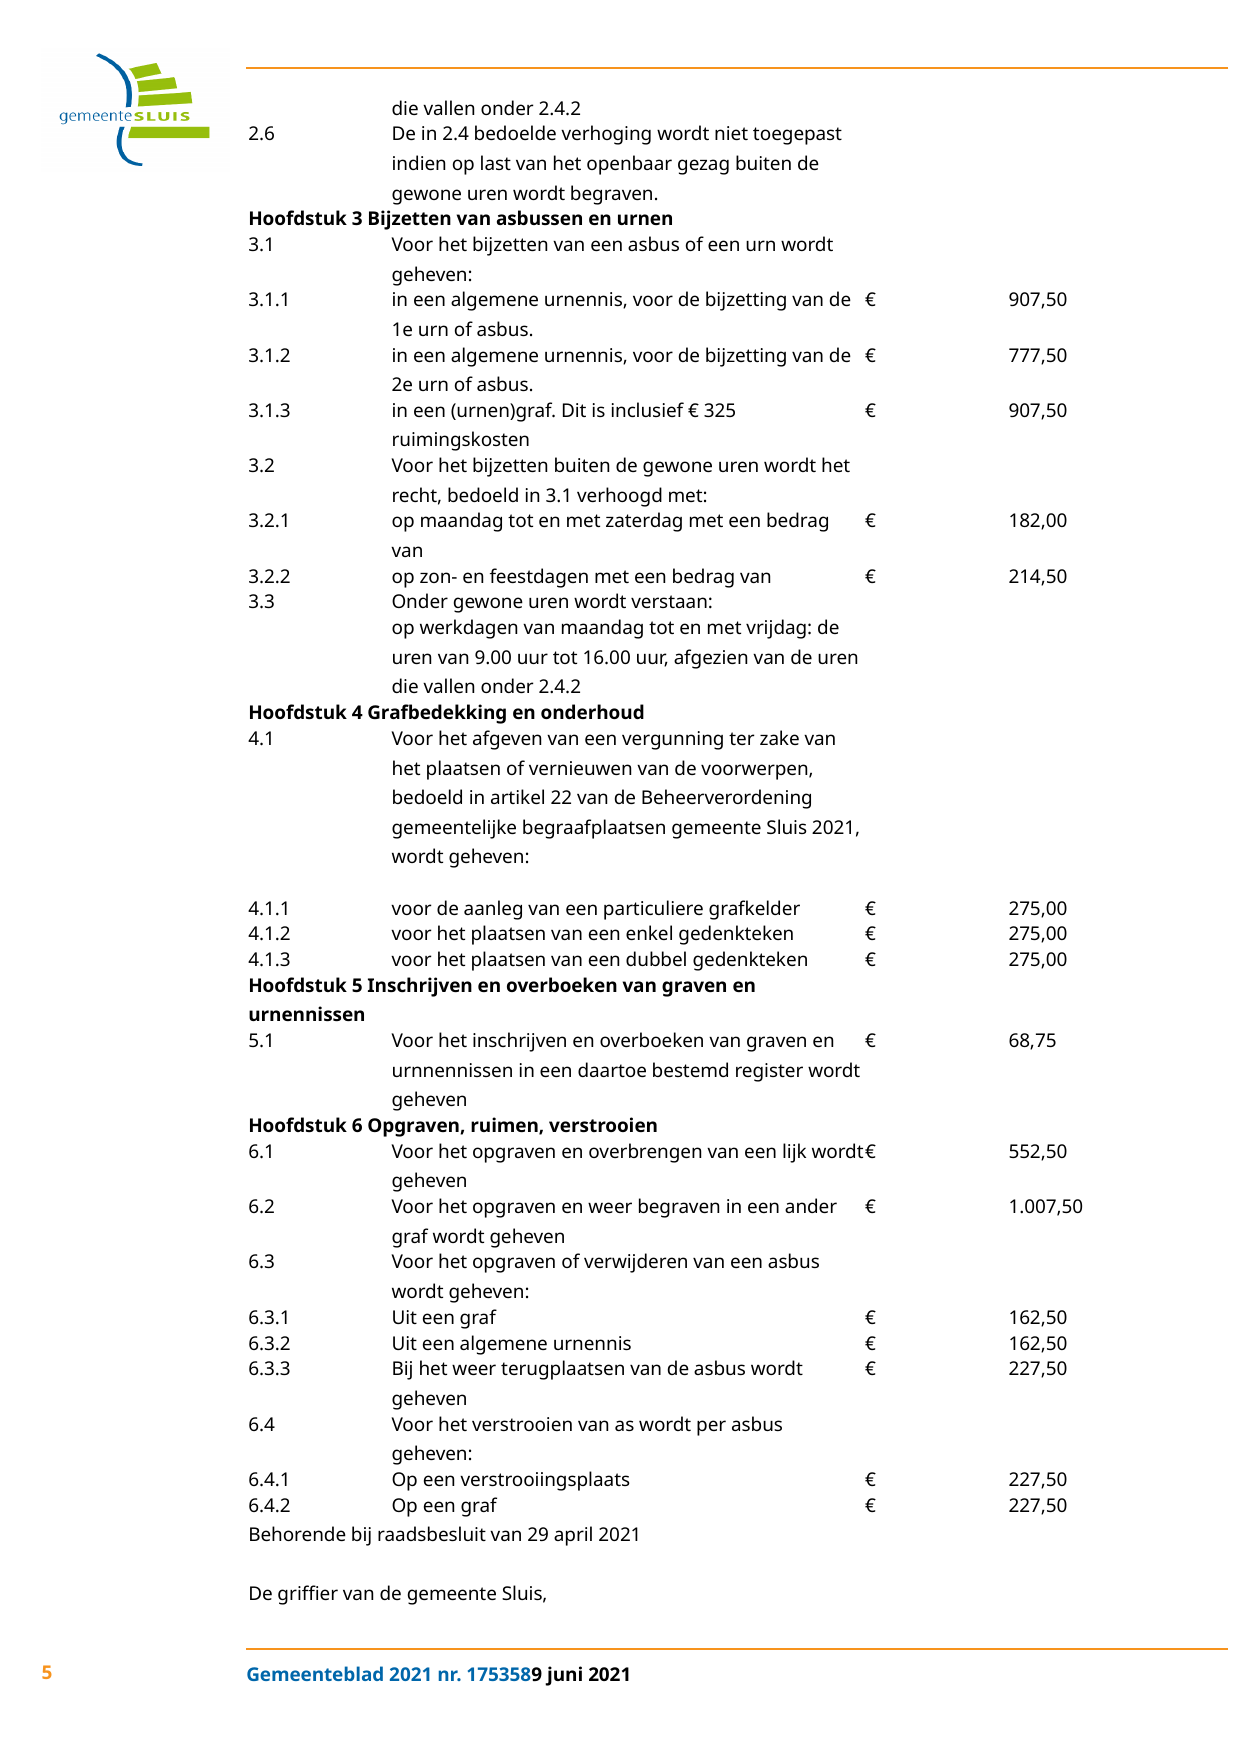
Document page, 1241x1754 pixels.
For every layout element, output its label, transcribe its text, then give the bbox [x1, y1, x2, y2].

table_cell 3.2.2 [248, 563, 391, 589]
table_cell [1008, 205, 1152, 231]
table_cell [865, 972, 1008, 1027]
table_cell 6.2 [248, 1193, 391, 1249]
table_cell 6.3 [248, 1249, 391, 1304]
table_cell in een algemene urnennis, voor de bijzetting van de 2e urn of asbus. [391, 342, 865, 397]
table_cell € [865, 1304, 1008, 1330]
table_cell € [865, 563, 1008, 589]
table_cell € [865, 1138, 1008, 1193]
table_cell 6.3.3 [248, 1355, 391, 1411]
table_cell Voor het opgraven en weer begraven in een ander graf wordt geheven [391, 1193, 865, 1249]
table_cell Uit een graf [391, 1304, 865, 1330]
table_cell € [865, 286, 1008, 342]
table_cell [1008, 699, 1152, 725]
text Behorende bij raadsbesluit van 29 april 2021 [248, 1521, 1152, 1546]
table_cell [1008, 121, 1152, 205]
table_cell [1008, 589, 1152, 614]
table_cell [865, 1249, 1008, 1304]
table_cell De in 2.4 bedoelde verhoging wordt niet toegepast indien op last van het openbaar gezag buiten de gewone uren wordt begraven. [391, 121, 865, 205]
table_cell 552,50 [1008, 1138, 1152, 1193]
table_cell [1008, 1249, 1152, 1304]
table_cell voor de aanleg van een particuliere grafkelder [391, 895, 865, 921]
table_cell [865, 869, 1008, 895]
table_cell [391, 869, 865, 895]
table_cell [865, 95, 1008, 121]
table_cell [1008, 231, 1152, 286]
table_cell 275,00 [1008, 946, 1152, 972]
table_cell Voor het verstrooien van as wordt per asbus geheven: [391, 1411, 865, 1466]
table_cell 3.1.2 [248, 342, 391, 397]
table_cell 1.007,50 [1008, 1193, 1152, 1249]
table_cell 5.1 [248, 1028, 391, 1112]
table_cell 2.6 [248, 121, 391, 205]
table_cell 275,00 [1008, 921, 1152, 946]
table_cell 907,50 [1008, 286, 1152, 342]
table_cell € [865, 1466, 1008, 1492]
table_cell Hoofdstuk 3 Bijzetten van asbussen en urnen [248, 205, 865, 231]
table_cell Op een verstrooiingsplaats [391, 1466, 865, 1492]
table_cell € [865, 1492, 1008, 1517]
table_cell 777,50 [1008, 342, 1152, 397]
table_cell € [865, 397, 1008, 452]
table_cell 227,50 [1008, 1355, 1152, 1411]
table_cell Hoofdstuk 6 Opgraven, ruimen, verstrooien [248, 1112, 865, 1138]
text De griffier van de gemeente Sluis, [248, 1580, 1152, 1606]
table_cell [248, 615, 391, 699]
table_cell 275,00 [1008, 895, 1152, 921]
table_cell Op een graf [391, 1492, 865, 1517]
table_cell [865, 699, 1008, 725]
table_cell Voor het inschrijven en overboeken van graven en urnnennissen in een daartoe bestemd register wordt geheven [391, 1028, 865, 1112]
table_cell 6.3.2 [248, 1330, 391, 1355]
table_cell [1008, 869, 1152, 895]
table_cell € [865, 895, 1008, 921]
table_cell 4.1.1 [248, 895, 391, 921]
table_cell 3.1 [248, 231, 391, 286]
table_cell Uit een algemene urnennis [391, 1330, 865, 1355]
table_cell 3.2.1 [248, 508, 391, 563]
table_cell voor het plaatsen van een enkel gedenkteken [391, 921, 865, 946]
table_cell 6.3.1 [248, 1304, 391, 1330]
picture [41, 47, 231, 172]
table_cell [1008, 725, 1152, 869]
table_cell in een algemene urnennis, voor de bijzetting van de 1e urn of asbus. [391, 286, 865, 342]
table_cell voor het plaatsen van een dubbel gedenkteken [391, 946, 865, 972]
table_cell [1008, 453, 1152, 508]
table_cell Voor het opgraven en overbrengen van een lijk wordt geheven [391, 1138, 865, 1193]
table_cell [1008, 972, 1152, 1027]
table_cell Onder gewone uren wordt verstaan: [391, 589, 865, 614]
table_cell [865, 205, 1008, 231]
table_cell 6.1 [248, 1138, 391, 1193]
table_cell [1008, 615, 1152, 699]
table_cell Voor het opgraven of verwijderen van een asbus wordt geheven: [391, 1249, 865, 1304]
table_cell 6.4.2 [248, 1492, 391, 1517]
table_cell € [865, 946, 1008, 972]
table_cell 182,00 [1008, 508, 1152, 563]
table_cell 4.1 [248, 725, 391, 869]
table_cell € [865, 1028, 1008, 1112]
table_cell [1008, 1411, 1152, 1466]
table_cell op werkdagen van maandag tot en met vrijdag: de uren van 9.00 uur tot 16.00 uur, afgezien van de uren die vallen onder 2.4.2 [391, 615, 865, 699]
table_cell 3.1.1 [248, 286, 391, 342]
table_cell [865, 1411, 1008, 1466]
table_cell op maandag tot en met zaterdag met een bedrag van [391, 508, 865, 563]
table_cell 4.1.3 [248, 946, 391, 972]
table_cell € [865, 342, 1008, 397]
table_cell [865, 231, 1008, 286]
table_cell Voor het bijzetten van een asbus of een urn wordt geheven: [391, 231, 865, 286]
table_cell 6.4 [248, 1411, 391, 1466]
table_cell Hoofdstuk 5 Inschrijven en overboeken van graven en urnennissen [248, 972, 865, 1027]
table_cell 68,75 [1008, 1028, 1152, 1112]
table_cell 162,50 [1008, 1330, 1152, 1355]
table_cell [1008, 1112, 1152, 1138]
table_cell [248, 869, 391, 895]
table_cell [865, 453, 1008, 508]
table_cell [865, 121, 1008, 205]
table_cell 3.2 [248, 453, 391, 508]
table_cell 227,50 [1008, 1466, 1152, 1492]
table_cell € [865, 1330, 1008, 1355]
table_cell Voor het bijzetten buiten de gewone uren wordt het recht, bedoeld in 3.1 verhoogd met: [391, 453, 865, 508]
table_cell [865, 589, 1008, 614]
table_cell Hoofdstuk 4 Grafbedekking en onderhoud [248, 699, 865, 725]
table_cell Bij het weer terugplaatsen van de asbus wordt geheven [391, 1355, 865, 1411]
table_cell 214,50 [1008, 563, 1152, 589]
table_cell 3.3 [248, 589, 391, 614]
table_cell 4.1.2 [248, 921, 391, 946]
table_cell [865, 615, 1008, 699]
table_cell € [865, 1193, 1008, 1249]
table_cell € [865, 1355, 1008, 1411]
table_cell [865, 1112, 1008, 1138]
table_cell op zon- en feestdagen met een bedrag van [391, 563, 865, 589]
table_cell in een (urnen)graf. Dit is inclusief € 325 ruimingskosten [391, 397, 865, 452]
table_cell 227,50 [1008, 1492, 1152, 1517]
table_cell [248, 95, 391, 121]
table_cell [1008, 95, 1152, 121]
table_cell [865, 725, 1008, 869]
table_cell Voor het afgeven van een vergunning ter zake van het plaatsen of vernieuwen van de voorwerpen, bedoeld in artikel 22 van de Beheerverordening gemeentelijke begraafplaatsen gemeente Sluis 2021, wordt geheven: [391, 725, 865, 869]
table_cell 162,50 [1008, 1304, 1152, 1330]
table_cell 3.1.3 [248, 397, 391, 452]
table_cell € [865, 508, 1008, 563]
table_cell € [865, 921, 1008, 946]
table_cell 6.4.1 [248, 1466, 391, 1492]
table_cell die vallen onder 2.4.2 [391, 95, 865, 121]
table_cell 907,50 [1008, 397, 1152, 452]
